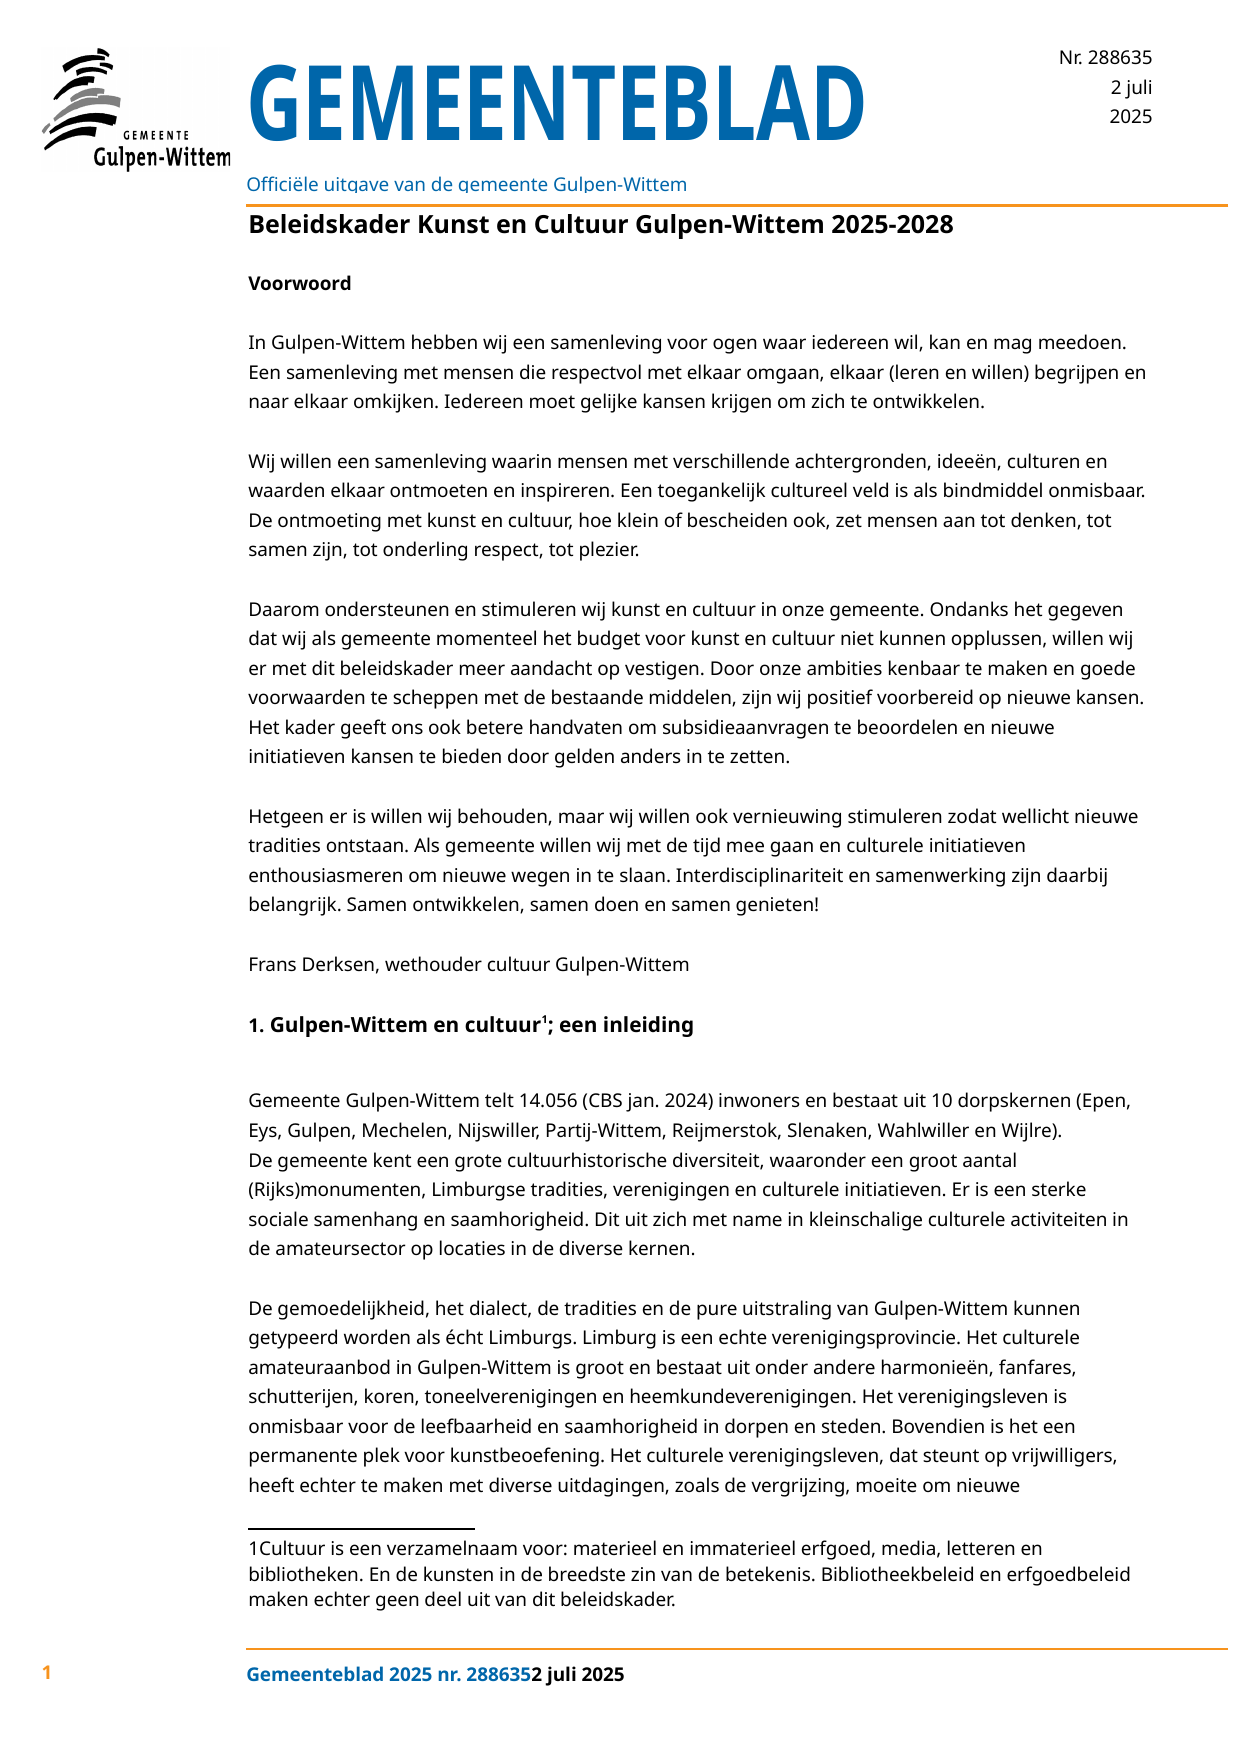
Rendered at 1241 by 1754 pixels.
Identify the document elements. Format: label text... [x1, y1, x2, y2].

text Cultuur is een verzamelnaam voor: materieel en immaterieel erfgoed, media, letteren en bibliotheken. En de kunsten in de breedste zin van de betekenis. Bibliotheekbeleid en erfgoedbeleid maken echter geen deel uit van dit beleidskader. [248, 1535, 1152, 1612]
text 1. Gulpen-Wittem en cultuur; een inleiding [248, 1010, 1152, 1038]
text Voorwoord [248, 270, 1152, 296]
text Frans Derksen, wethouder cultuur Gulpen-Wittem [248, 951, 1152, 976]
text Daarom ondersteunen en stimuleren wij kunst en cultuur in onze gemeente. Ondanks het gegeven dat wij als gemeente momenteel het budget voor kunst en cultuur niet kunnen opplussen, willen wij er met dit beleidskader meer aandacht op vestigen. Door onze ambities kenbaar te maken en goede voorwaarden te scheppen met de bestaande middelen, zijn wij positief voorbereid op nieuwe kansen. Het kader geeft ons ook betere handvaten om subsidieaanvragen te beoordelen en nieuwe initiatieven kansen te bieden door gelden anders in te zetten. [248, 596, 1152, 769]
text Wij willen een samenleving waarin mensen met verschillende achtergronden, ideeën, culturen en waarden elkaar ontmoeten en inspireren. Een toegankelijk cultureel veld is als bindmiddel onmisbaar. De ontmoeting met kunst en cultuur, hoe klein of bescheiden ook, zet mensen aan tot denken, tot samen zijn, tot onderling respect, tot plezier. [248, 448, 1152, 562]
text Gemeente Gulpen-Wittem telt 14.056 (CBS jan. 2024) inwoners en bestaat uit 10 dorpskernen (Epen, Eys, Gulpen, Mechelen, Nijswiller, Partij-Wittem, Reijmerstok, Slenaken, Wahlwiller en Wijlre). [248, 1088, 1152, 1143]
text Hetgeen er is willen wij behouden, maar wij willen ook vernieuwing stimuleren zodat wellicht nieuwe tradities ontstaan. Als gemeente willen wij met de tijd mee gaan en culturele initiatieven enthousiasmeren om nieuwe wegen in te slaan. Interdisciplinariteit en samenwerking zijn daarbij belangrijk. Samen ontwikkelen, samen doen en samen genieten! [248, 803, 1152, 917]
picture [41, 47, 231, 172]
text De gemeente kent een grote cultuurhistorische diversiteit, waaronder een groot aantal (Rijks)monumenten, Limburgse tradities, verenigingen en culturele initiatieven. Er is een sterke sociale samenhang en saamhorigheid. Dit uit zich met name in kleinschalige culturele activiteiten in de amateursector op locaties in de diverse kernen. [248, 1147, 1152, 1261]
text Beleidskader Kunst en Cultuur Gulpen-Wittem 2025-2028 [248, 207, 1152, 241]
text In Gulpen-Wittem hebben wij een samenleving voor ogen waar iedereen wil, kan en mag meedoen. Een samenleving met mensen die respectvol met elkaar omgaan, elkaar (leren en willen) begrijpen en naar elkaar omkijken. Iedereen moet gelijke kansen krijgen om zich te ontwikkelen. [248, 329, 1152, 414]
text De gemoedelijkheid, het dialect, de tradities en de pure uitstraling van Gulpen-Wittem kunnen getypeerd worden als écht Limburgs. Limburg is een echte verenigingsprovincie. Het culturele amateuraanbod in Gulpen-Wittem is groot en bestaat uit onder andere harmonieën, fanfares, schutterijen, koren, toneelverenigingen en heemkundeverenigingen. Het verenigingsleven is onmisbaar voor de leefbaarheid en saamhorigheid in dorpen en steden. Bovendien is het een permanente plek voor kunstbeoefening. Het culturele verenigingsleven, dat steunt op vrijwilligers, heeft echter te maken met diverse uitdagingen, zoals de vergrijzing, moeite om nieuwe [248, 1295, 1152, 1498]
